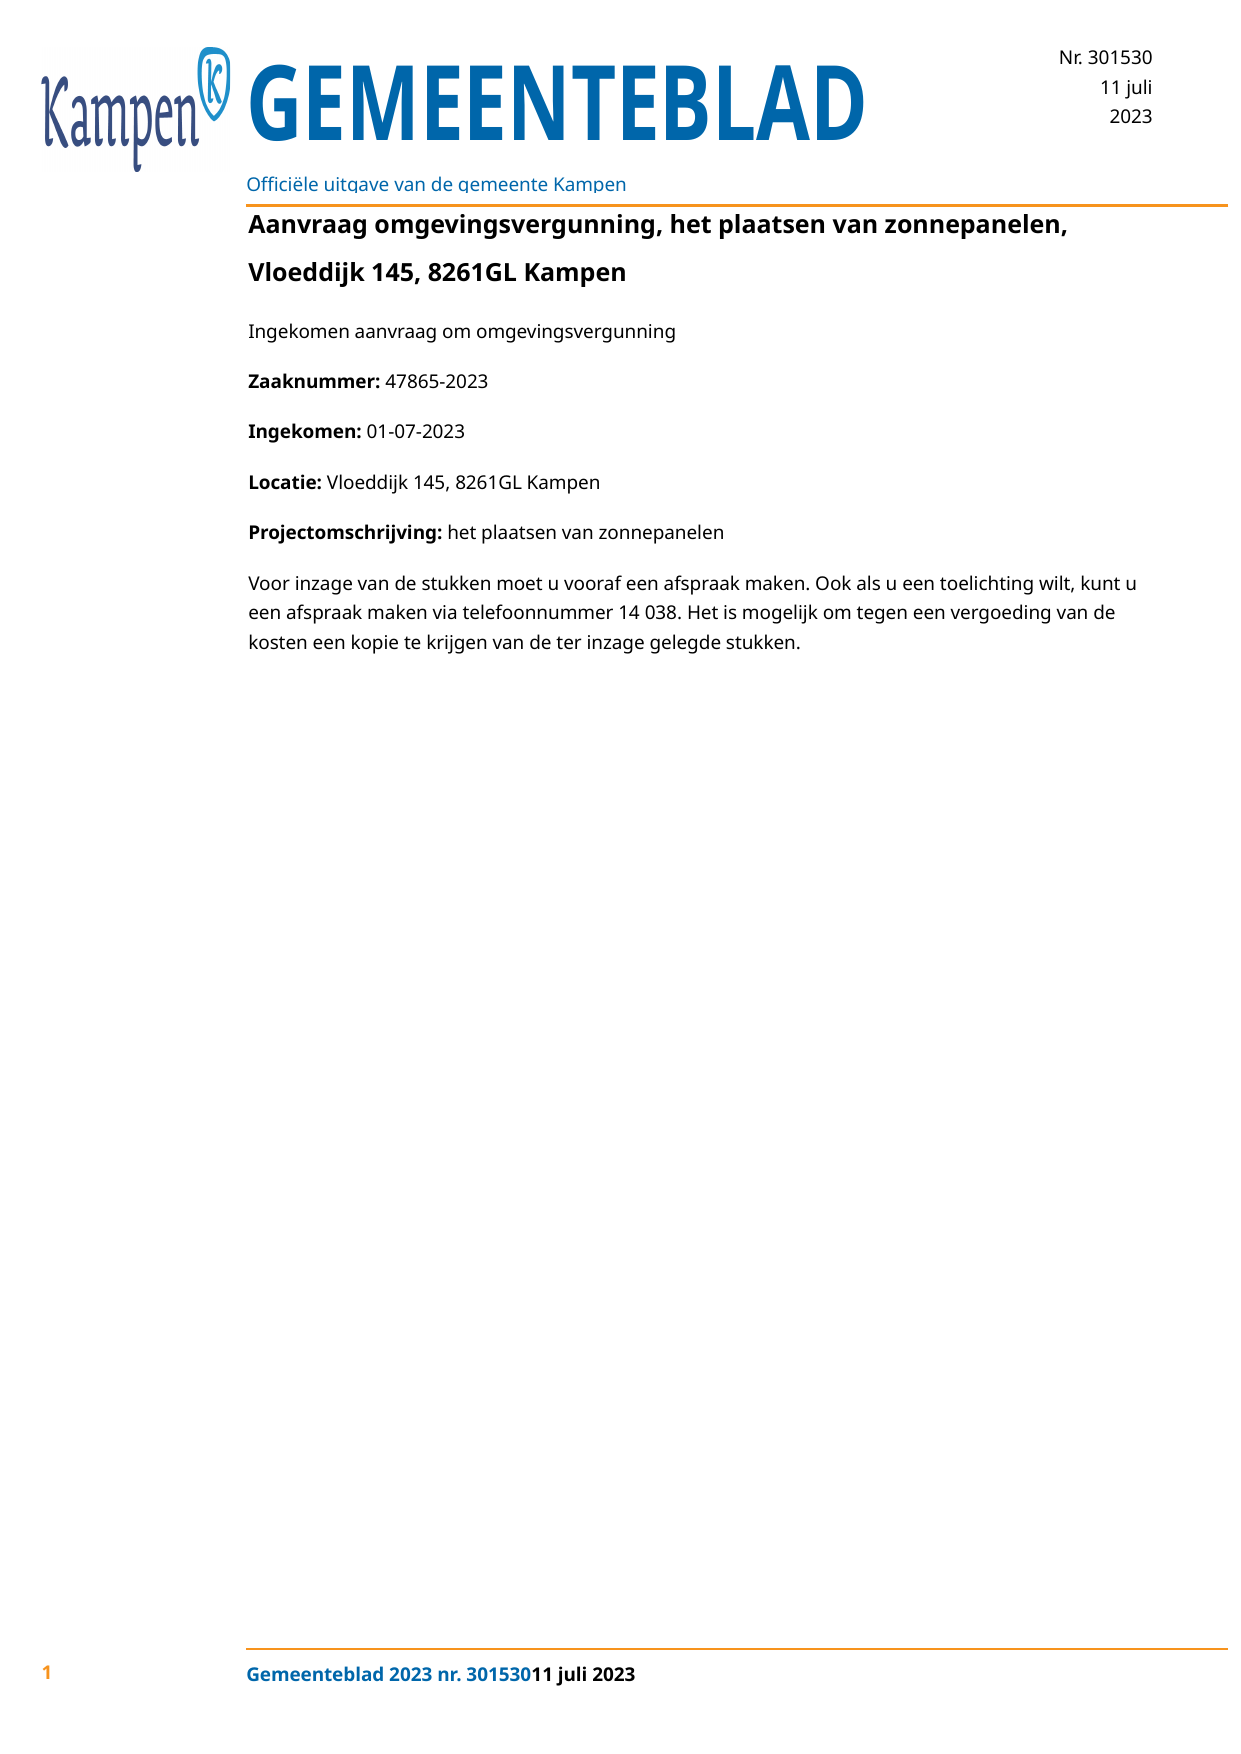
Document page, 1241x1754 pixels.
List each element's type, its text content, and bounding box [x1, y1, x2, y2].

text Locatie: Vloeddijk 145, 8261GL Kampen [248, 469, 1152, 495]
text Ingekomen aanvraag om omgevingsvergunning [248, 318, 1152, 344]
text Projectomschrijving: het plaatsen van zonnepanelen [248, 519, 1152, 545]
picture [41, 47, 231, 172]
text Aanvraag omgevingsvergunning, het plaatsen van zonnepanelen, Vloeddijk 145, 8261GL Kampen [248, 207, 1152, 288]
text Ingekomen: 01-07-2023 [248, 419, 1152, 444]
text Voor inzage van de stukken moet u vooraf een afspraak maken. Ook als u een toelichting wilt, kunt u een afspraak maken via telefoonnummer 14 038. Het is mogelijk om tegen een vergoeding van de kosten een kopie te krijgen van de ter inzage gelegde stukken. [248, 570, 1152, 655]
text Zaaknummer: 47865-2023 [248, 368, 1152, 394]
